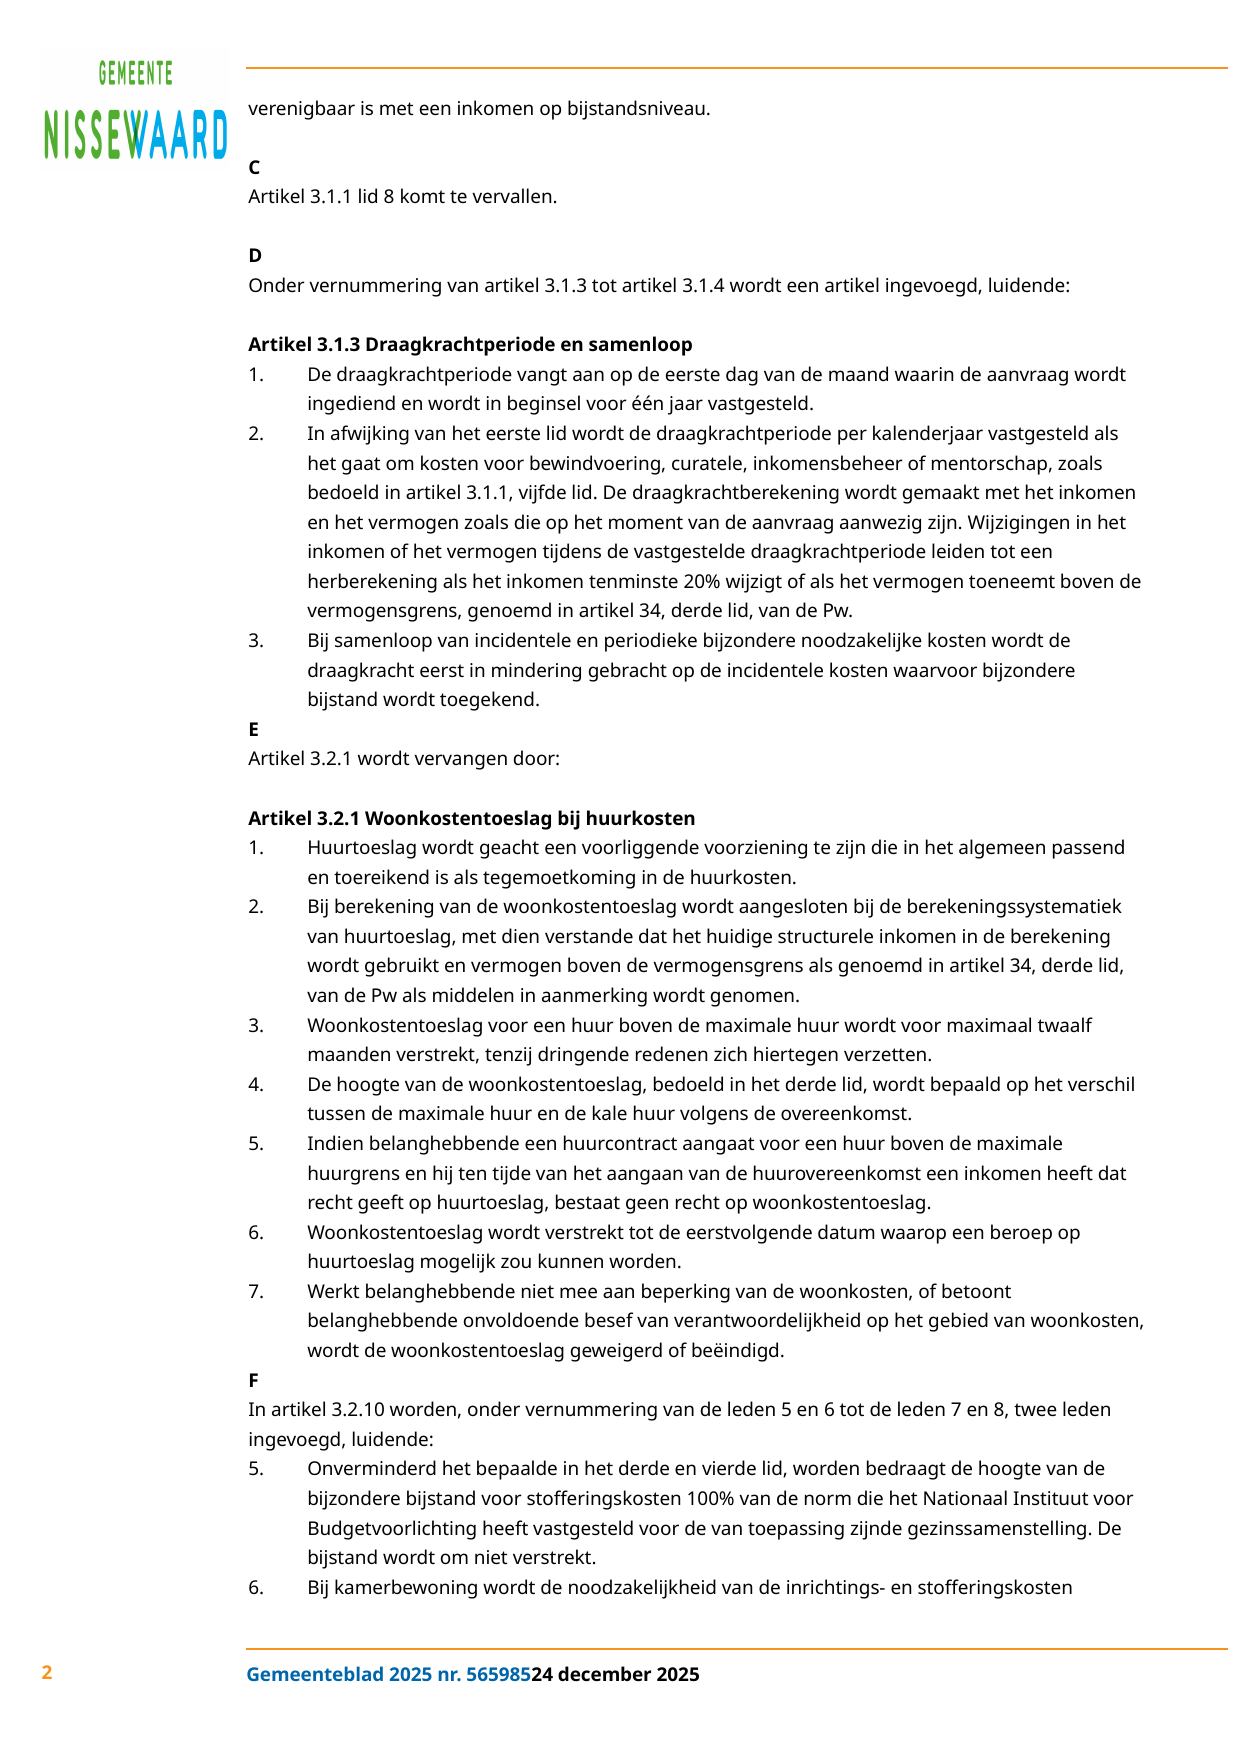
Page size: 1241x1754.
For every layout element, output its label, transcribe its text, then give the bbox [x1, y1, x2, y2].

list Woonkostentoeslag wordt verstrekt tot de eerstvolgende datum waarop een beroep op huurtoeslag mogelijk zou kunnen worden. [248, 1219, 1152, 1274]
list De draagkrachtperiode vangt aan op de eerste dag van de maand waarin de aanvraag wordt ingediend en wordt in beginsel voor één jaar vastgesteld. [248, 361, 1152, 416]
text D [248, 243, 1152, 268]
text Onder vernummering van artikel 3.1.3 tot artikel 3.1.4 wordt een artikel ingevoegd, luidende: [248, 272, 1152, 298]
text F [248, 1367, 1152, 1393]
list Bij berekening van de woonkostentoeslag wordt aangesloten bij de berekeningssystematiek van huurtoeslag, met dien verstande dat het huidige structurele inkomen in de berekening wordt gebruikt en vermogen boven de vermogensgrens als genoemd in artikel 34, derde lid, van de Pw als middelen in aanmerking wordt genomen. [248, 893, 1152, 1008]
list De hoogte van de woonkostentoeslag, bedoeld in het derde lid, wordt bepaald op het verschil tussen de maximale huur en de kale huur volgens de overeenkomst. [248, 1071, 1152, 1126]
list Werkt belanghebbende niet mee aan beperking van de woonkosten, of betoont belanghebbende onvoldoende besef van verantwoordelijkheid op het gebied van woonkosten, wordt de woonkostentoeslag geweigerd of beëindigd. [248, 1278, 1152, 1363]
list Woonkostentoeslag voor een huur boven de maximale huur wordt voor maximaal twaalf maanden verstrekt, tenzij dringende redenen zich hiertegen verzetten. [248, 1012, 1152, 1067]
text E [248, 716, 1152, 742]
list Huurtoeslag wordt geacht een voorliggende voorziening te zijn die in het algemeen passend en toereikend is als tegemoetkoming in de huurkosten. [248, 834, 1152, 890]
list Onverminderd het bepaalde in het derde en vierde lid, worden bedraagt de hoogte van de bijzondere bijstand voor stofferingskosten 100% van de norm die het Nationaal Instituut voor Budgetvoorlichting heeft vastgesteld voor de van toepassing zijnde gezinssamenstelling. De bijstand wordt om niet verstrekt. [248, 1456, 1152, 1570]
list Indien belanghebbende een huurcontract aangaat voor een huur boven de maximale huurgrens en hij ten tijde van het aangaan van de huurovereenkomst een inkomen heeft dat recht geeft op huurtoeslag, bestaat geen recht op woonkostentoeslag. [248, 1130, 1152, 1215]
list Bij samenloop van incidentele en periodieke bijzondere noodzakelijke kosten wordt de draagkracht eerst in mindering gebracht op de incidentele kosten waarvoor bijzondere bijstand wordt toegekend. [248, 627, 1152, 712]
text In artikel 3.2.10 worden, onder vernummering van de leden 5 en 6 tot de leden 7 en 8, twee leden ingevoegd, luidende: [248, 1396, 1152, 1452]
text Artikel 3.1.1 lid 8 komt te vervallen. [248, 183, 1152, 209]
text Artikel 3.1.3 Draagkrachtperiode en samenloop [248, 331, 1152, 357]
text Artikel 3.2.1 wordt vervangen door: [248, 746, 1152, 771]
text C [248, 154, 1152, 180]
list Bij kamerbewoning wordt de noodzakelijkheid van de inrichtings- en stofferingskosten [248, 1574, 1152, 1600]
text verenigbaar is met een inkomen op bijstandsniveau. [248, 95, 1152, 121]
text Artikel 3.2.1 Woonkostentoeslag bij huurkosten [248, 805, 1152, 831]
list In afwijking van het eerste lid wordt de draagkrachtperiode per kalenderjaar vastgesteld als het gaat om kosten voor bewindvoering, curatele, inkomensbeheer of mentorschap, zoals bedoeld in artikel 3.1.1, vijfde lid. De draagkrachtberekening wordt gemaakt met het inkomen en het vermogen zoals die op het moment van de aanvraag aanwezig zijn. Wijzigingen in het inkomen of het vermogen tijdens de vastgestelde draagkrachtperiode leiden tot een herberekening als het inkomen tenminste 20% wijzigt of als het vermogen toeneemt boven de vermogensgrens, genoemd in artikel 34, derde lid, van de Pw. [248, 420, 1152, 623]
picture [41, 47, 231, 172]
